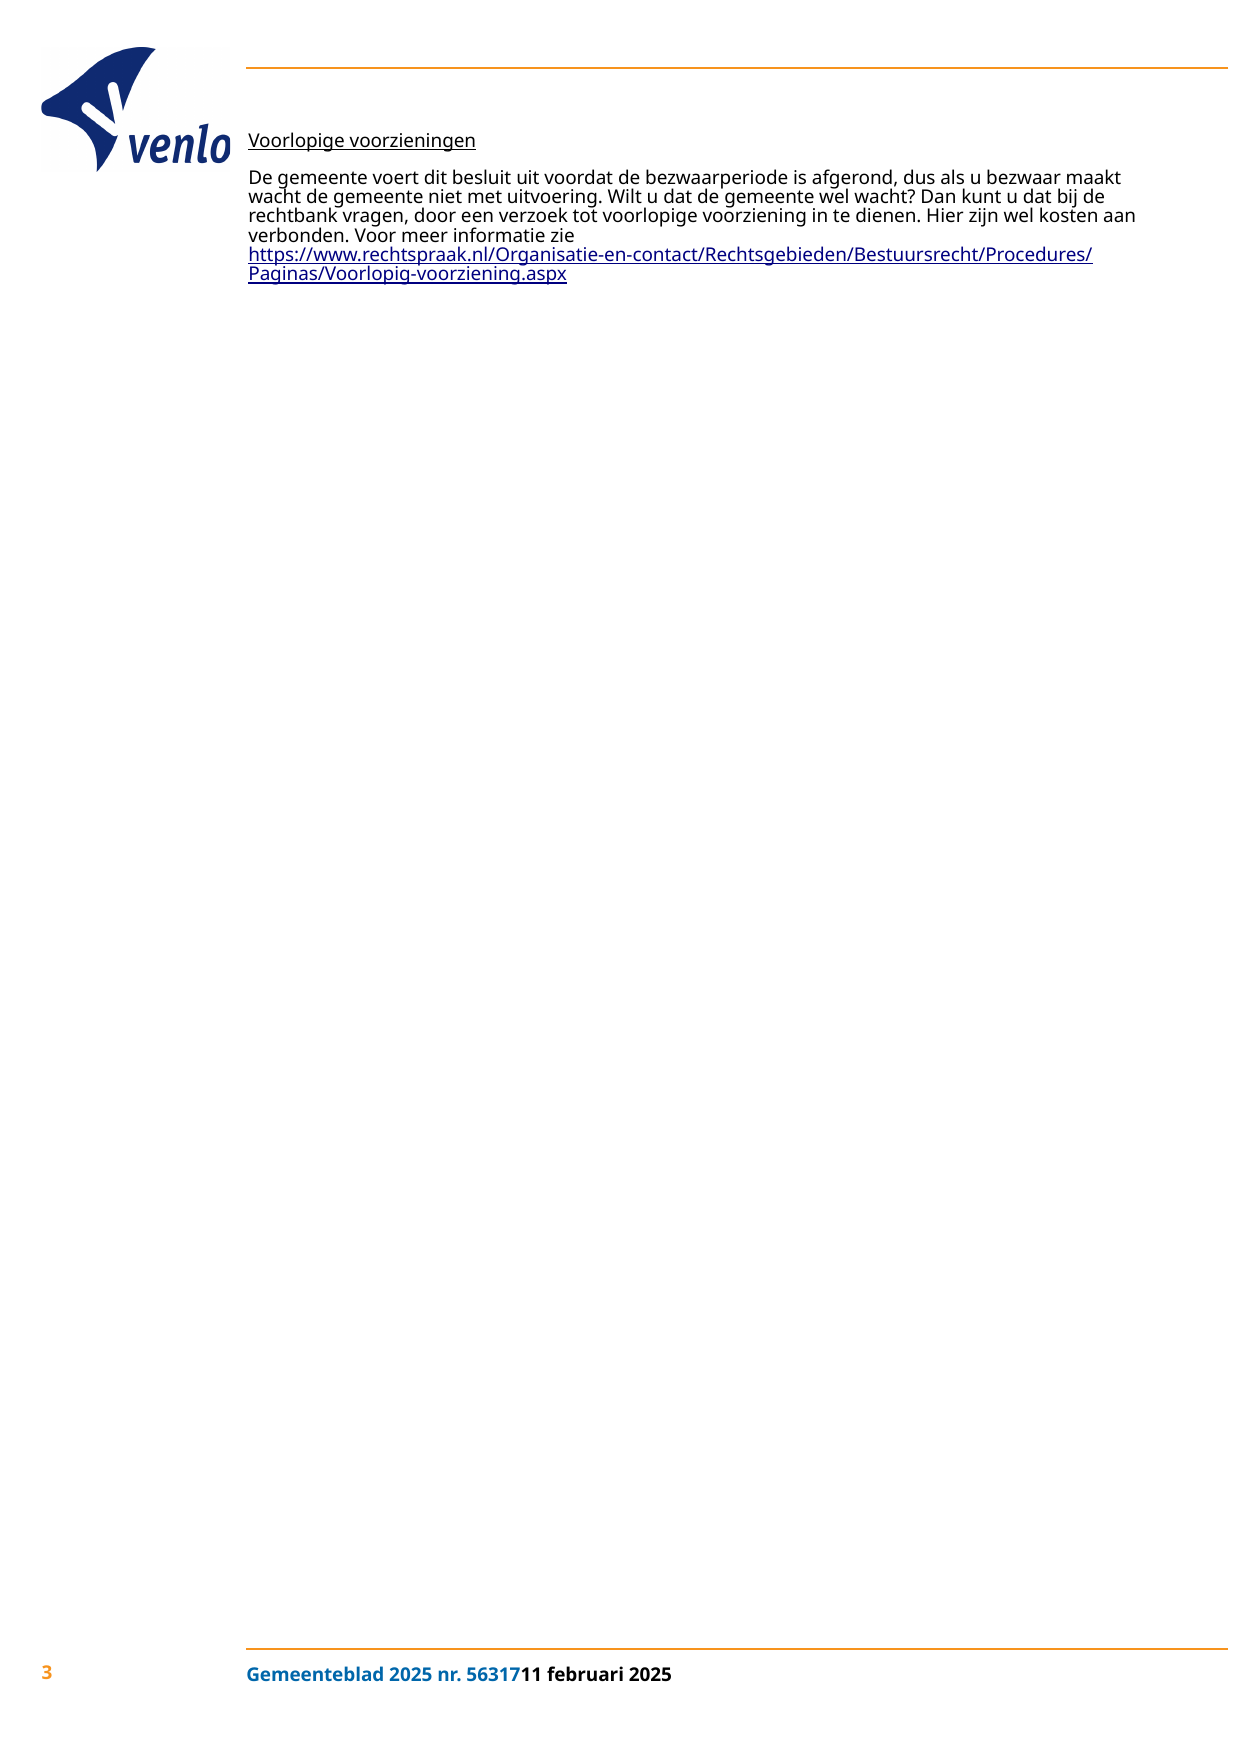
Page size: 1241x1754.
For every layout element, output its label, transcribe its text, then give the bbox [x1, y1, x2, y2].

text Voorlopige voorzieningen [248, 132, 1152, 151]
text De gemeente voert dit besluit uit voordat de bezwaarperiode is afgerond, dus als u bezwaar maakt wacht de gemeente niet met uitvoering. Wilt u dat de gemeente wel wacht? Dan kunt u dat bij de rechtbank vragen, door een verzoek tot voorlopige voorziening in te dienen. Hier zijn wel kosten aan verbonden. Voor meer informatie zie https://www.rechtspraak.nl/Organisatie-en-contact/Rechtsgebieden/Bestuursrecht/Procedures/Paginas/Voorlopig-voorziening.aspx [248, 169, 1152, 284]
picture [41, 47, 231, 172]
